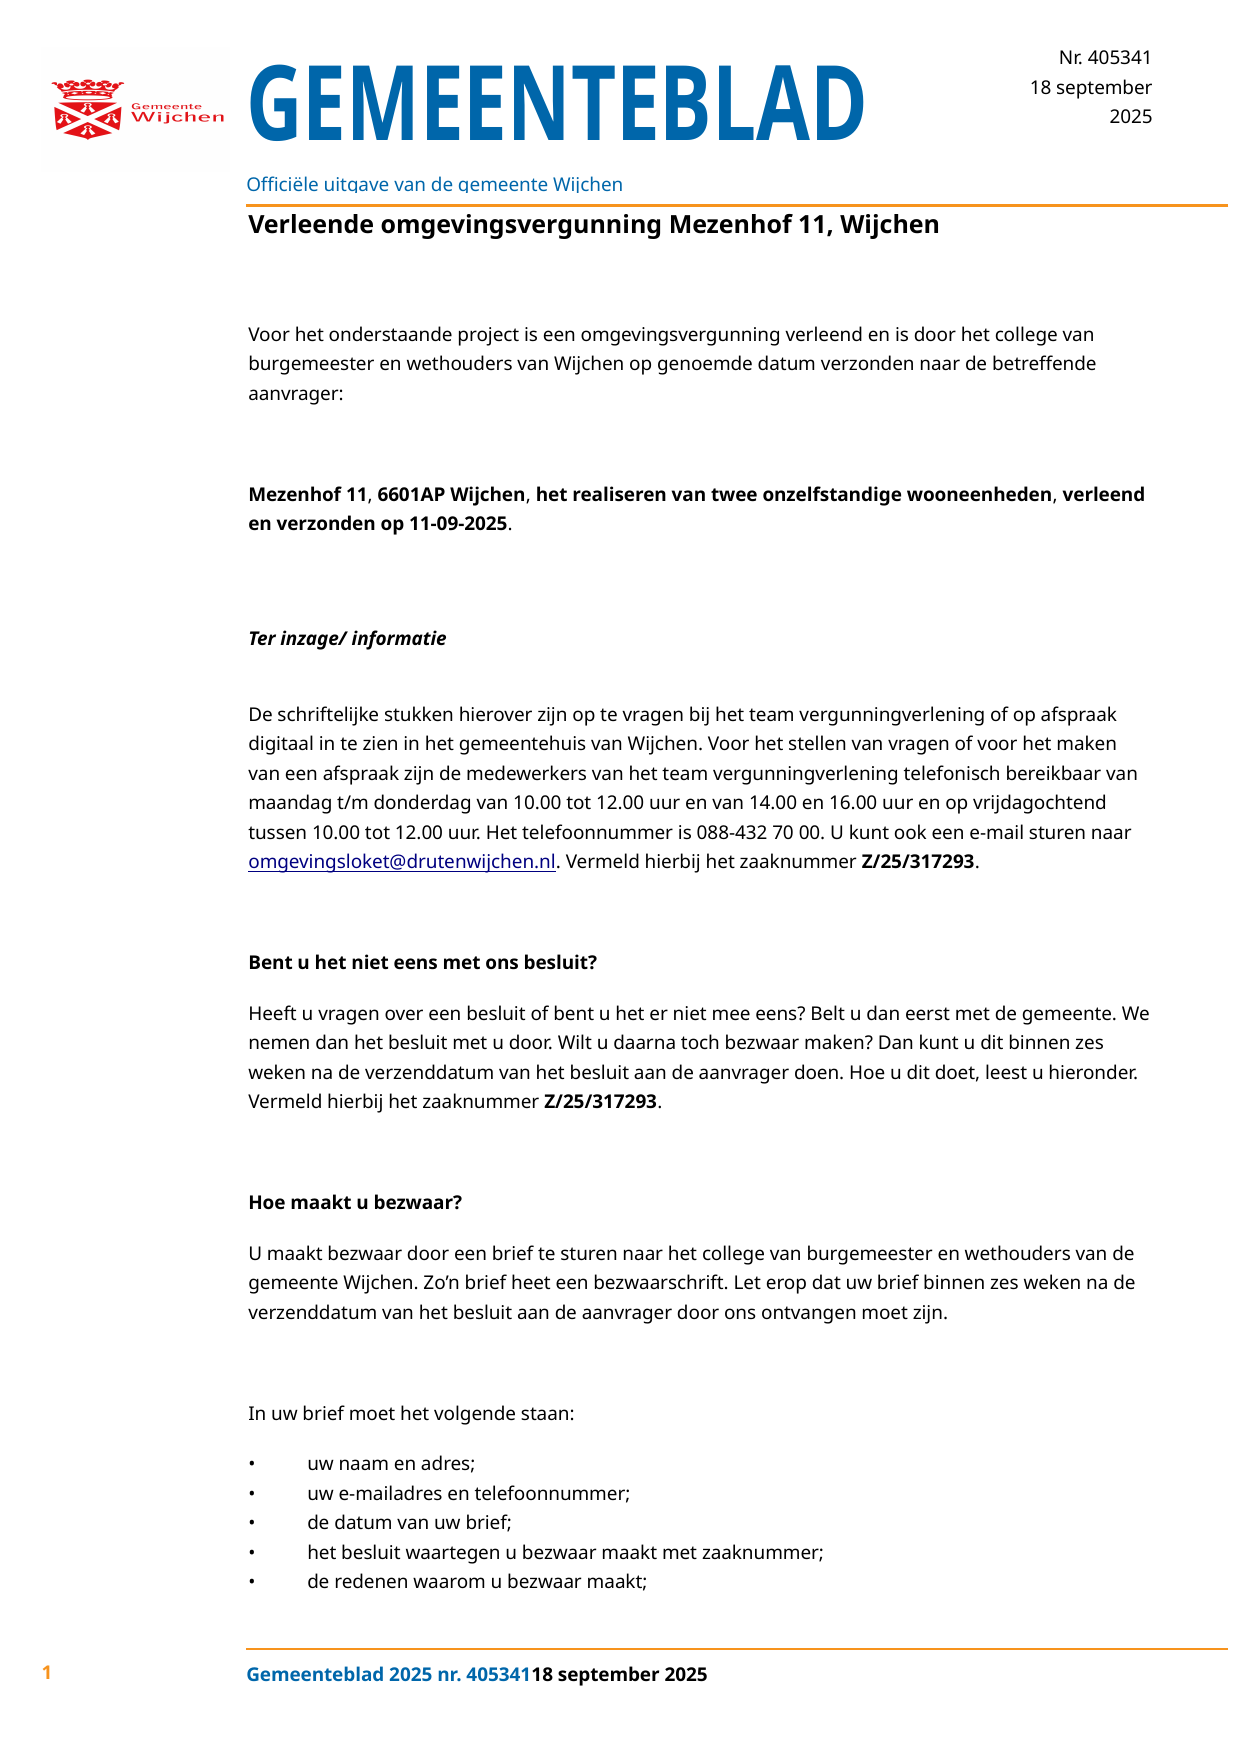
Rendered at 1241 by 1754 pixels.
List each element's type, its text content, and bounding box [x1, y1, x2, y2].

text Hoe maakt u bezwaar? [248, 1189, 1152, 1215]
list het besluit waartegen u bezwaar maakt met zaaknummer; [248, 1539, 1152, 1565]
text Bent u het niet eens met ons besluit? [248, 949, 1152, 975]
text Ter inzage/ informatie [248, 625, 1152, 650]
text U maakt bezwaar door een brief te sturen naar het college van burgemeester en wethouders van de gemeente Wijchen. Zo’n brief heet een bezwaarschrift. Let erop dat uw brief binnen zes weken na de verzenddatum van het besluit aan de aanvrager door ons ontvangen moet zijn. [248, 1240, 1152, 1325]
list uw naam en adres; [248, 1450, 1152, 1476]
picture [41, 47, 231, 172]
text In uw brief moet het volgende staan: [248, 1400, 1152, 1426]
text De schriftelijke stukken hierover zijn op te vragen bij het team vergunningverlening of op afspraak digitaal in te zien in het gemeentehuis van Wijchen. Voor het stellen van vragen of voor het maken van een afspraak zijn de medewerkers van het team vergunningverlening telefonisch bereikbaar van maandag t/m donderdag van 10.00 tot 12.00 uur en van 14.00 en 16.00 uur en op vrijdagochtend tussen 10.00 tot 12.00 uur. Het telefoonnummer is 088-432 70 00. U kunt ook een e-mail sturen naar omgevingsloket@drutenwijchen.nl. Vermeld hierbij het zaaknummer Z/25/317293. [248, 701, 1152, 874]
text Heeft u vragen over een besluit of bent u het er niet mee eens? Belt u dan eerst met de gemeente. We nemen dan het besluit met u door. Wilt u daarna toch bezwaar maken? Dan kunt u dit binnen zes weken na de verzenddatum van het besluit aan de aanvrager doen. Hoe u dit doet, leest u hieronder. Vermeld hierbij het zaaknummer Z/25/317293. [248, 1000, 1152, 1114]
text Voor het onderstaande project is een omgevingsvergunning verleend en is door het college van burgemeester en wethouders van Wijchen op genoemde datum verzonden naar de betreffende aanvrager: [248, 321, 1152, 406]
list de redenen waarom u bezwaar maakt; [248, 1569, 1152, 1594]
text Verleende omgevingsvergunning Mezenhof 11, Wijchen [248, 207, 1152, 241]
list uw e-mailadres en telefoonnummer; [248, 1480, 1152, 1506]
text Mezenhof 11, 6601AP Wijchen, het realiseren van twee onzelfstandige wooneenheden, verleend en verzonden op 11-09-2025. [248, 481, 1152, 536]
list de datum van uw brief; [248, 1509, 1152, 1535]
